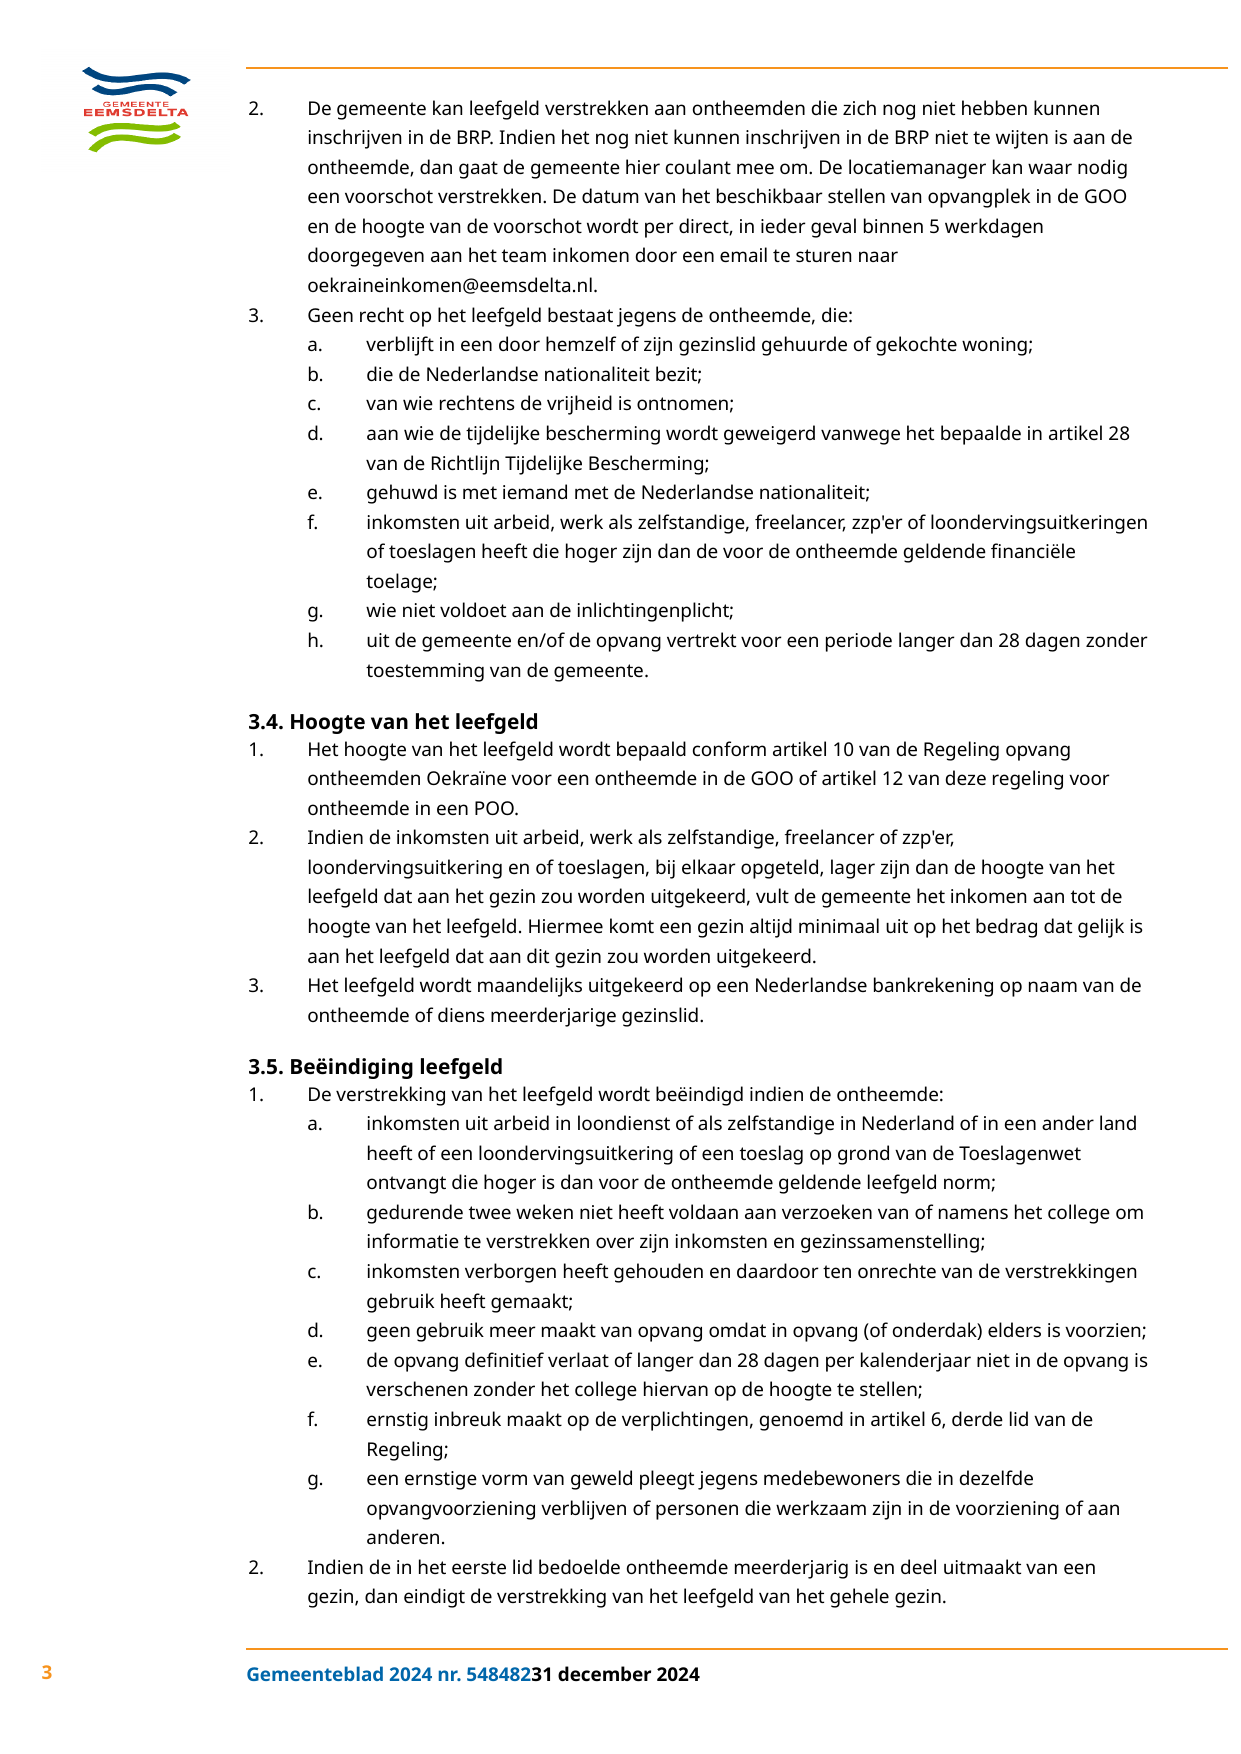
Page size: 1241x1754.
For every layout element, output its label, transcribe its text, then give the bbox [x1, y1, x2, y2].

list Het hoogte van het leefgeld wordt bepaald conform artikel 10 van de Regeling opvang ontheemden Oekraïne voor een ontheemde in de GOO of artikel 12 van deze regeling voor ontheemde in een POO. [248, 736, 1152, 821]
list die de Nederlandse nationaliteit bezit; [307, 361, 1152, 387]
list De gemeente kan leefgeld verstrekken aan ontheemden die zich nog niet hebben kunnen inschrijven in de BRP. Indien het nog niet kunnen inschrijven in de BRP niet te wijten is aan de ontheemde, dan gaat de gemeente hier coulant mee om. De locatiemanager kan waar nodig een voorschot verstrekken. De datum van het beschikbaar stellen van opvangplek in de GOO en de hoogte van de voorschot wordt per direct, in ieder geval binnen 5 werkdagen doorgegeven aan het team inkomen door een email te sturen naar oekraineinkomen@eemsdelta.nl. [248, 95, 1152, 298]
list Indien de in het eerste lid bedoelde ontheemde meerderjarig is en deel uitmaakt van een gezin, dan eindigt de verstrekking van het leefgeld van het gehele gezin. [248, 1554, 1152, 1609]
list ernstig inbreuk maakt op de verplichtingen, genoemd in artikel 6, derde lid van de Regeling; [307, 1406, 1152, 1462]
list Het leefgeld wordt maandelijks uitgekeerd op een Nederlandse bankrekening op naam van de ontheemde of diens meerderjarige gezinslid. [248, 972, 1152, 1028]
picture [41, 47, 231, 172]
text 3.4. Hoogte van het leefgeld [248, 707, 1152, 736]
list uit de gemeente en/of de opvang vertrekt voor een periode langer dan 28 dagen zonder toestemming van de gemeente. [307, 627, 1152, 683]
list van wie rechtens de vrijheid is ontnomen; [307, 391, 1152, 416]
text 3.5. Beëindiging leefgeld [248, 1052, 1152, 1081]
list gedurende twee weken niet heeft voldaan aan verzoeken van of namens het college om informatie te verstrekken over zijn inkomsten en gezinssamenstelling; [307, 1199, 1152, 1254]
list inkomsten uit arbeid, werk als zelfstandige, freelancer, zzp'er of loondervingsuitkeringen of toeslagen heeft die hoger zijn dan de voor de ontheemde geldende financiële toelage; [307, 509, 1152, 594]
list inkomsten uit arbeid in loondienst of als zelfstandige in Nederland of in een ander land heeft of een loondervingsuitkering of een toeslag op grond van de Toeslagenwet ontvangt die hoger is dan voor de ontheemde geldende leefgeld norm; [307, 1110, 1152, 1195]
list geen gebruik meer maakt van opvang omdat in opvang (of onderdak) elders is voorzien; [307, 1317, 1152, 1343]
list Indien de inkomsten uit arbeid, werk als zelfstandige, freelancer of zzp'er, loondervingsuitkering en of toeslagen, bij elkaar opgeteld, lager zijn dan de hoogte van het leefgeld dat aan het gezin zou worden uitgekeerd, vult de gemeente het inkomen aan tot de hoogte van het leefgeld. Hiermee komt een gezin altijd minimaal uit op het bedrag dat gelijk is aan het leefgeld dat aan dit gezin zou worden uitgekeerd. [248, 824, 1152, 968]
list de opvang definitief verlaat of langer dan 28 dagen per kalenderjaar niet in de opvang is verschenen zonder het college hiervan op de hoogte te stellen; [307, 1347, 1152, 1402]
list De verstrekking van het leefgeld wordt beëindigd indien de ontheemde: [248, 1081, 1152, 1107]
list aan wie de tijdelijke bescherming wordt geweigerd vanwege het bepaalde in artikel 28 van de Richtlijn Tijdelijke Bescherming; [307, 420, 1152, 476]
list verblijft in een door hemzelf of zijn gezinslid gehuurde of gekochte woning; [307, 331, 1152, 357]
list Geen recht op het leefgeld bestaat jegens de ontheemde, die: [248, 302, 1152, 328]
list gehuwd is met iemand met de Nederlandse nationaliteit; [307, 479, 1152, 505]
list wie niet voldoet aan de inlichtingenplicht; [307, 598, 1152, 623]
list inkomsten verborgen heeft gehouden en daardoor ten onrechte van de verstrekkingen gebruik heeft gemaakt; [307, 1258, 1152, 1314]
list een ernstige vorm van geweld pleegt jegens medebewoners die in dezelfde opvangvoorziening verblijven of personen die werkzaam zijn in de voorziening of aan anderen. [307, 1465, 1152, 1550]
